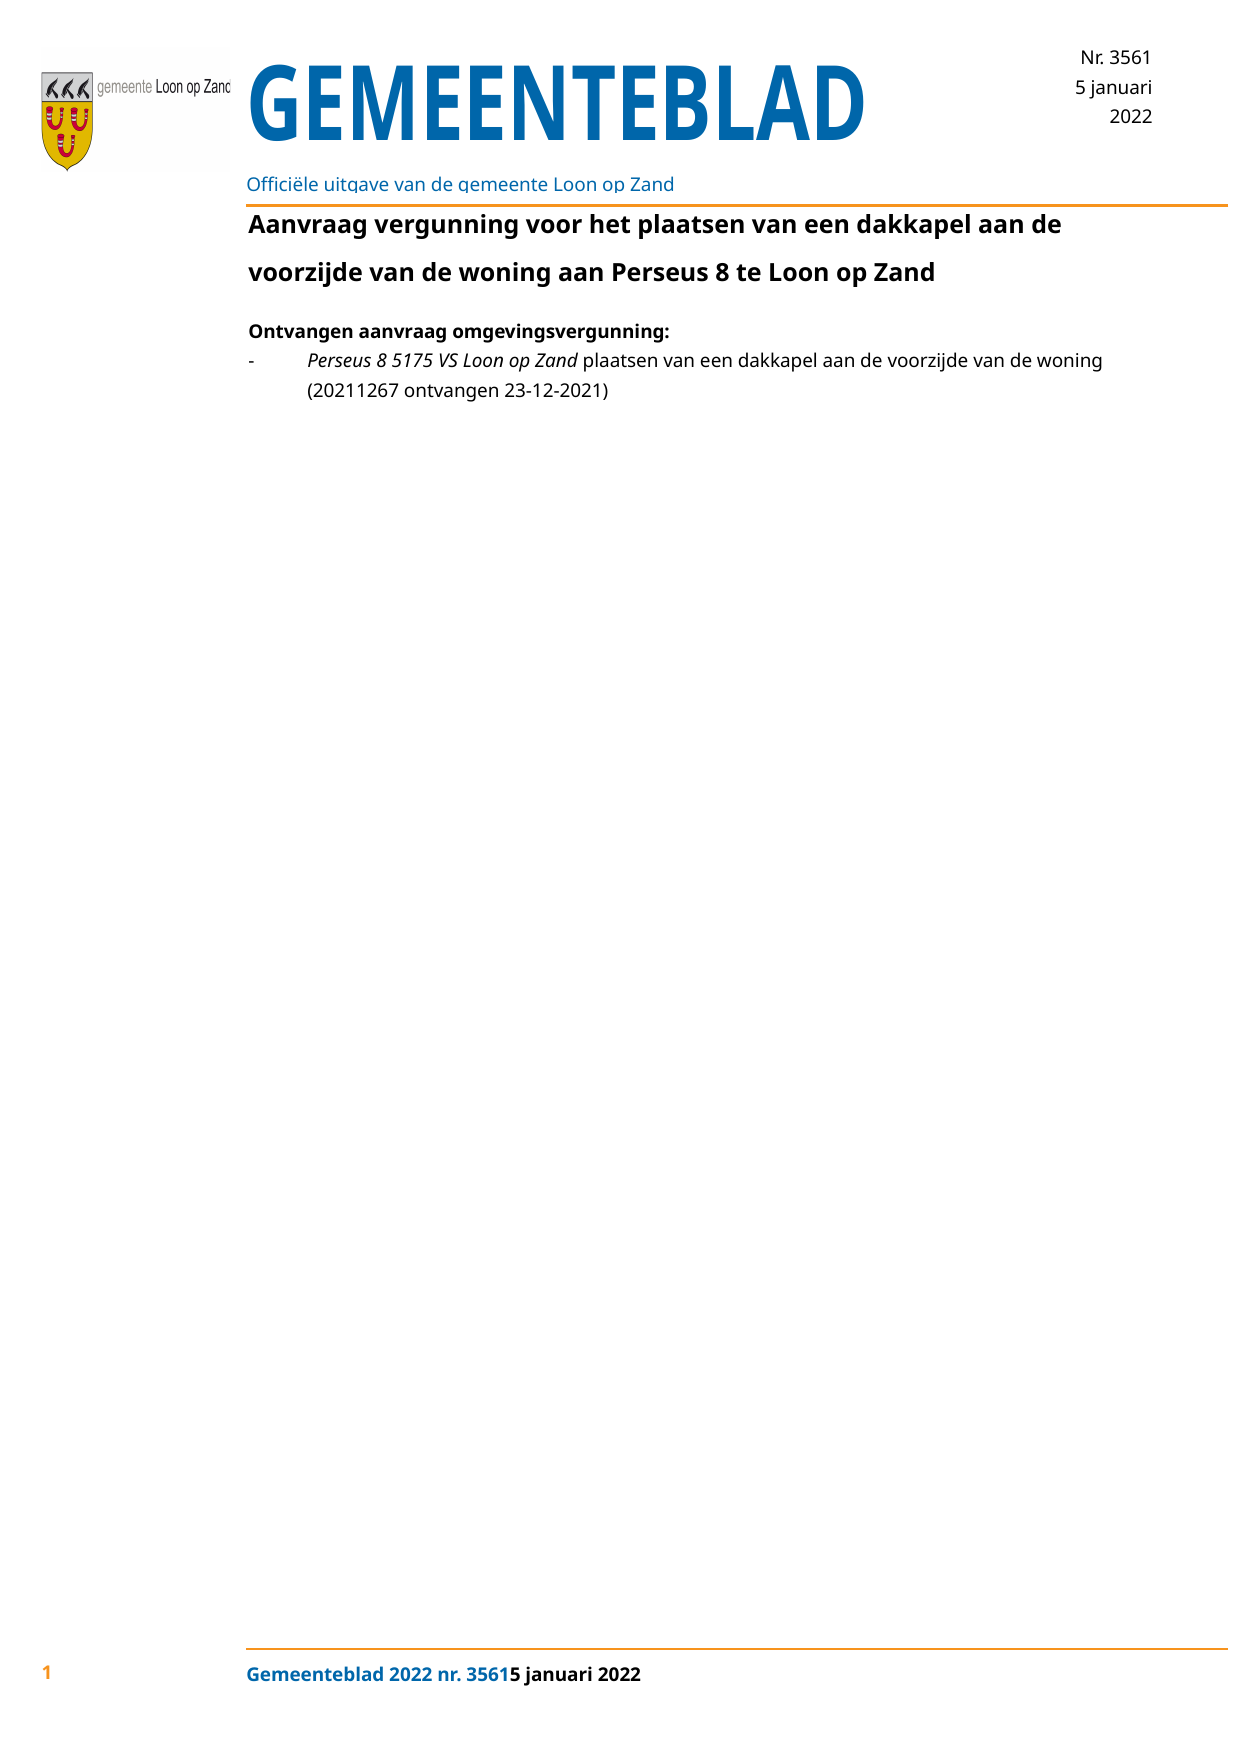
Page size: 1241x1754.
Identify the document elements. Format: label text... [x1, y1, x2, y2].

picture [41, 47, 231, 172]
text Aanvraag vergunning voor het plaatsen van een dakkapel aan de voorzijde van de woning aan Perseus 8 te Loon op Zand [248, 207, 1152, 288]
list Perseus 8 5175 VS Loon op Zand plaatsen van een dakkapel aan de voorzijde van de woning (20211267 ontvangen 23-12-2021) [248, 347, 1152, 403]
text Ontvangen aanvraag omgevingsvergunning: [248, 318, 1152, 344]
